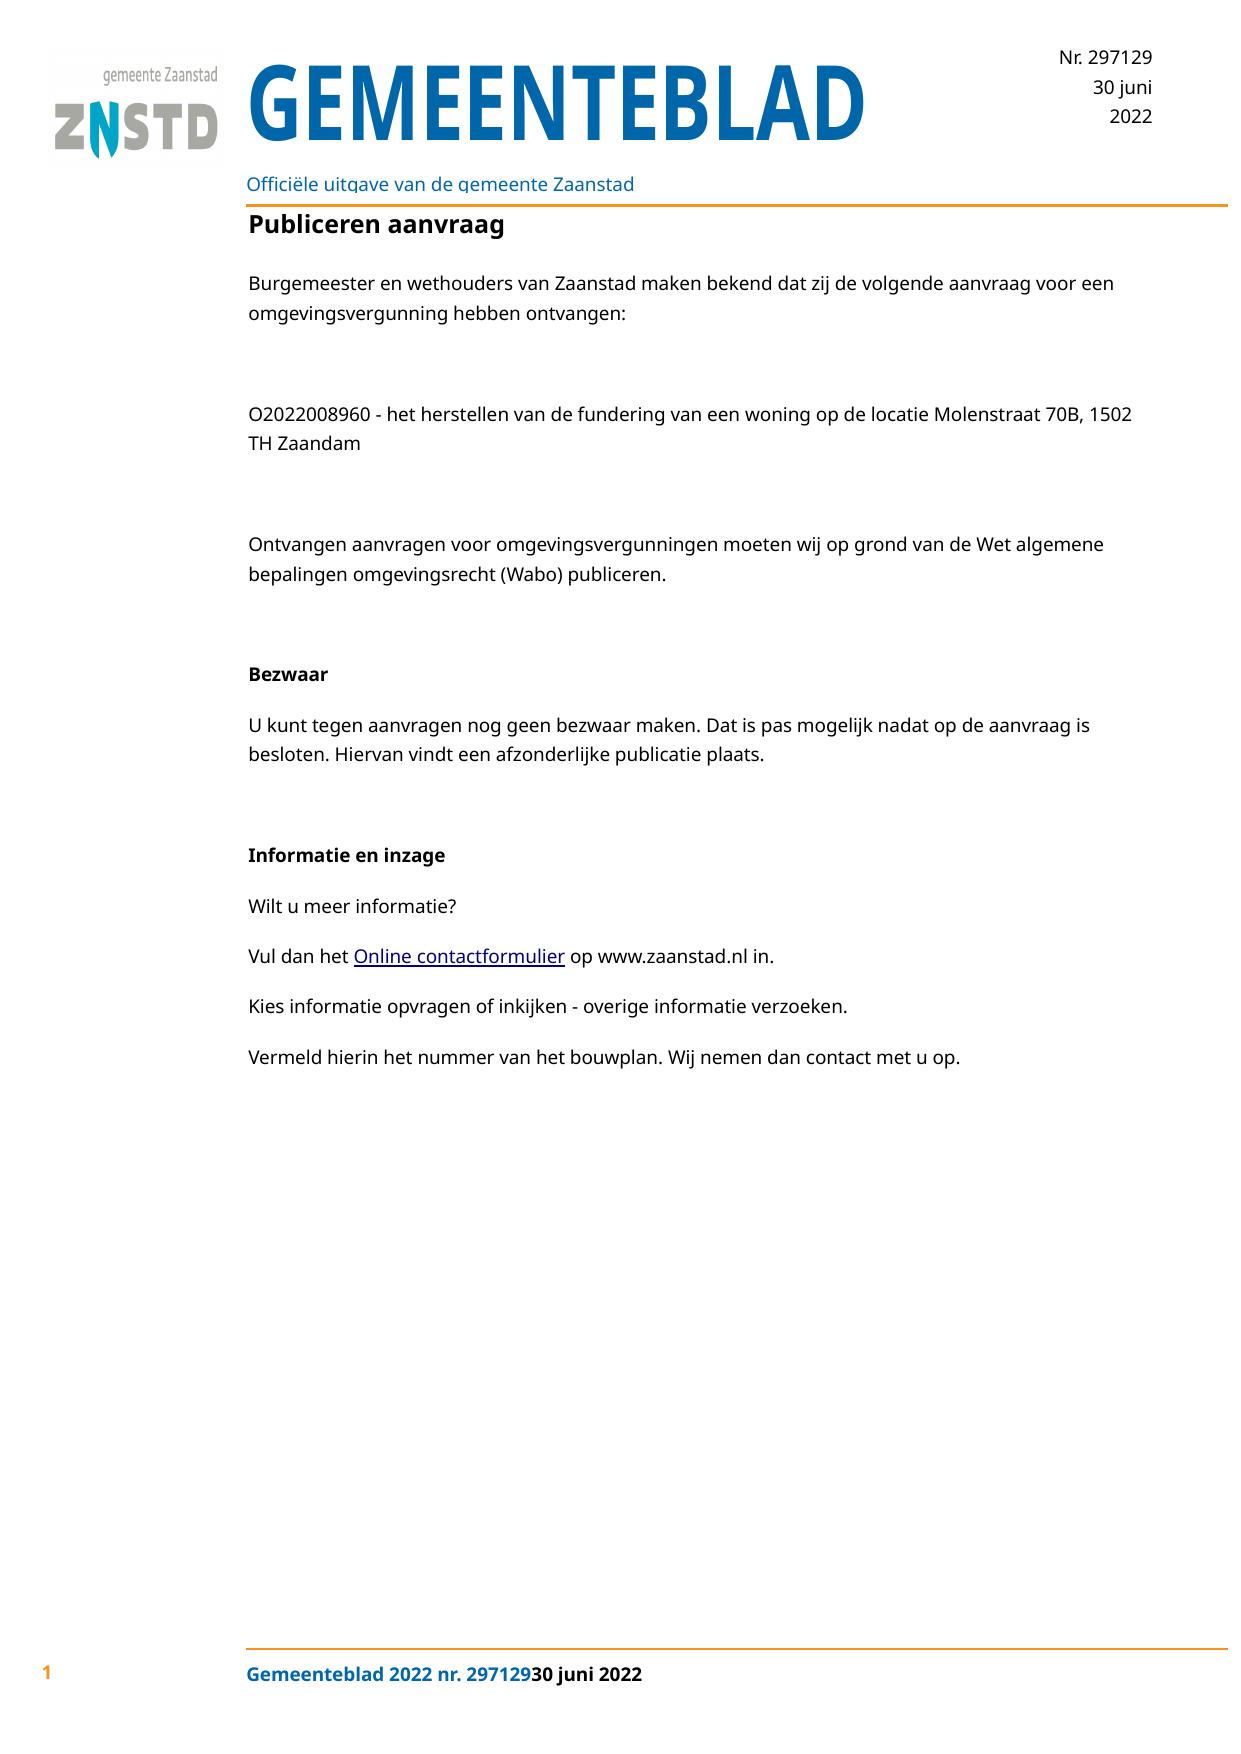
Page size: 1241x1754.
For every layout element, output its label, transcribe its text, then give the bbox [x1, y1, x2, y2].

picture [41, 47, 231, 172]
text Bezwaar [248, 662, 1152, 687]
text Burgemeester en wethouders van Zaanstad maken bekend dat zij de volgende aanvraag voor een omgevingsvergunning hebben ontvangen: [248, 270, 1152, 326]
text U kunt tegen aanvragen nog geen bezwaar maken. Dat is pas mogelijk nadat op de aanvraag is besloten. Hiervan vindt een afzonderlijke publicatie plaats. [248, 712, 1152, 767]
text Vul dan het Online contactformulier op www.zaanstad.nl in. [248, 943, 1152, 969]
text O2022008960 - het herstellen van de fundering van een woning op de locatie Molenstraat 70B, 1502 TH Zaandam [248, 401, 1152, 456]
text Vermeld hierin het nummer van het bouwplan. Wij nemen dan contact met u op. [248, 1044, 1152, 1070]
text Publiceren aanvraag [248, 207, 1152, 241]
text Ontvangen aanvragen voor omgevingsvergunningen moeten wij op grond van de Wet algemene bepalingen omgevingsrecht (Wabo) publiceren. [248, 531, 1152, 586]
text Informatie en inzage [248, 842, 1152, 868]
text Wilt u meer informatie? [248, 893, 1152, 918]
text Kies informatie opvragen of inkijken - overige informatie verzoeken. [248, 994, 1152, 1019]
